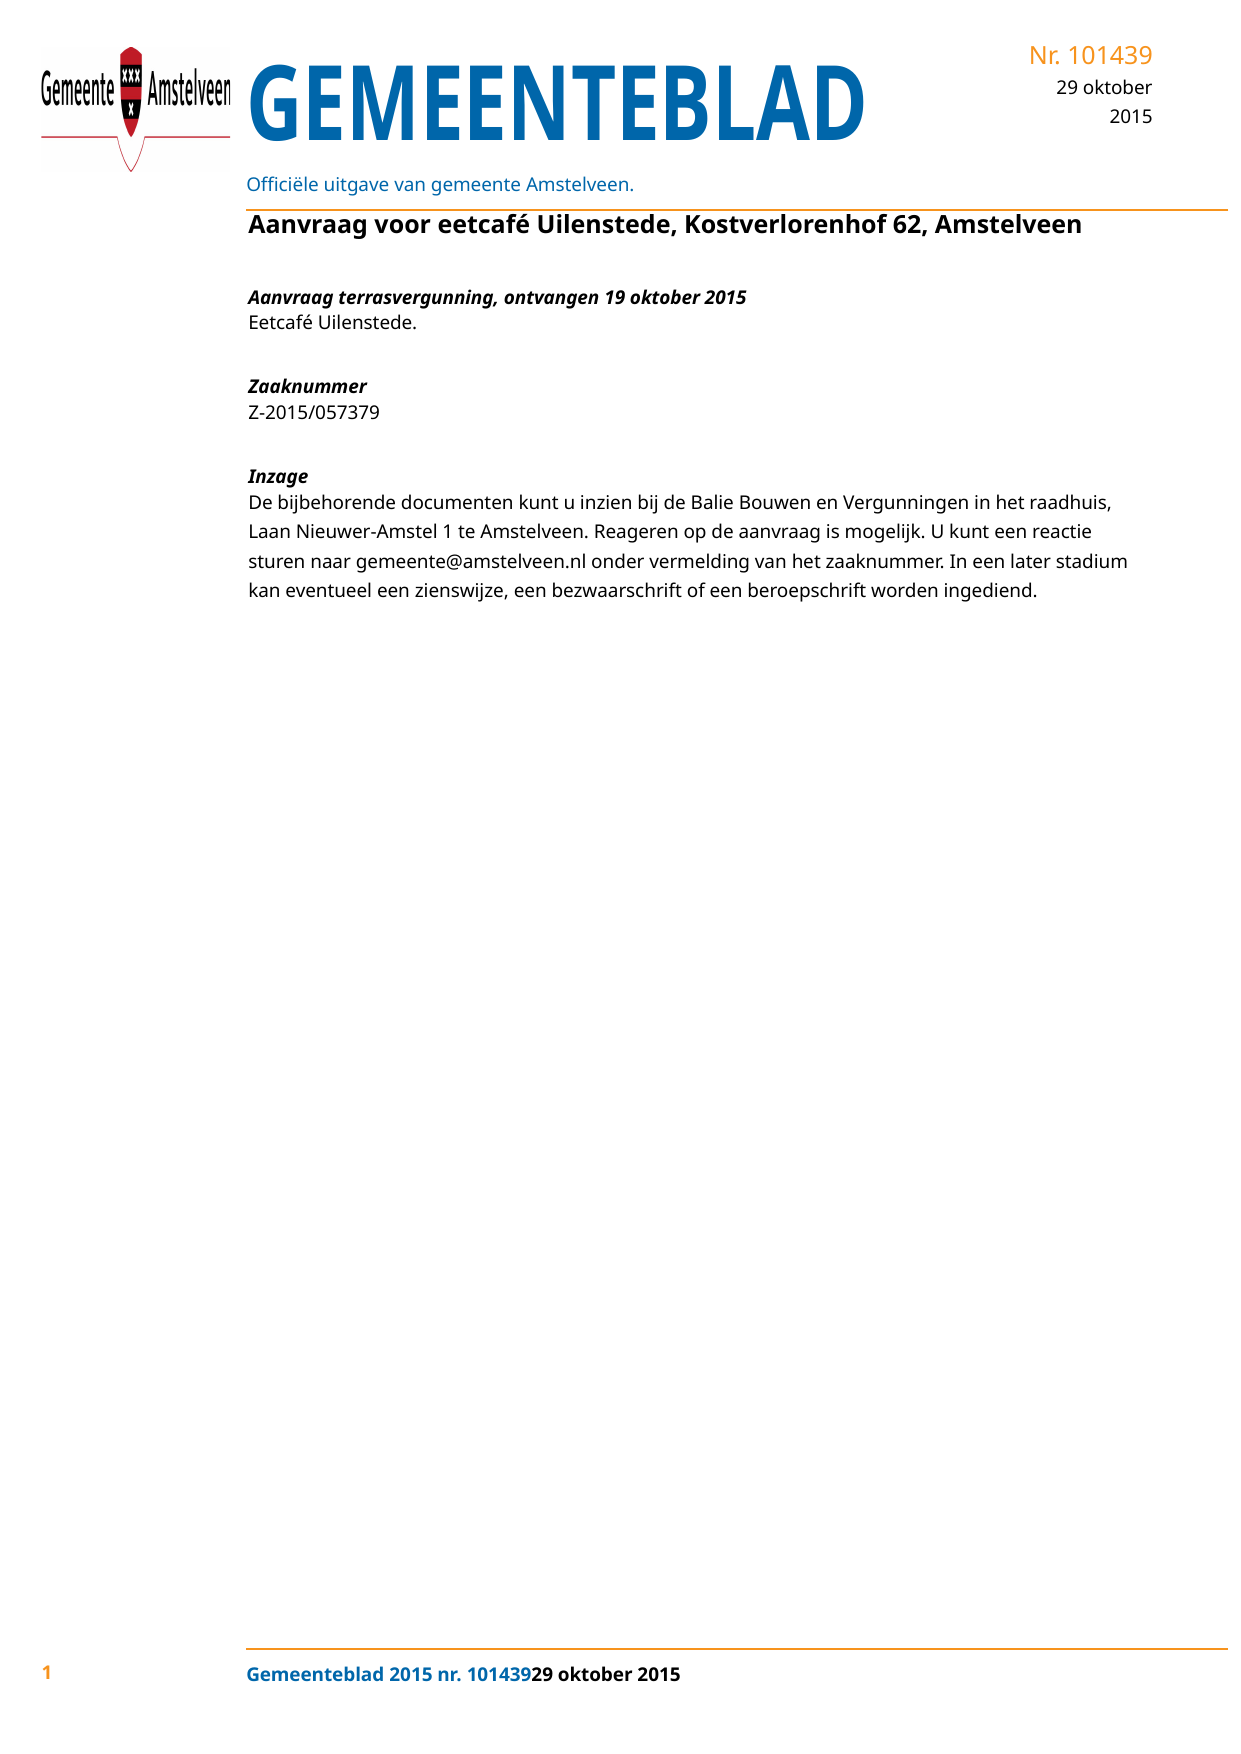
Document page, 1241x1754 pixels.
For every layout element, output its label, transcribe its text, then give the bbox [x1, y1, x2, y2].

text Eetcafé Uilenstede. [248, 309, 1152, 335]
text Inzage [248, 463, 1152, 489]
picture [41, 47, 231, 172]
text De bijbehorende documenten kunt u inzien bij de Balie Bouwen en Vergunningen in het raadhuis, Laan Nieuwer-Amstel 1 te Amstelveen. Reageren op de aanvraag is mogelijk. U kunt een reactie sturen naar gemeente@amstelveen.nl onder vermelding van het zaaknummer. In een later stadium kan eventueel een zienswijze, een bezwaarschrift of een beroepschrift worden ingediend. [248, 489, 1152, 603]
text Aanvraag voor eetcafé Uilenstede, Kostverlorenhof 62, Amstelveen [248, 211, 1152, 241]
text Z-2015/057379 [248, 399, 1152, 425]
text Zaaknummer [248, 373, 1152, 399]
text Aanvraag terrasvergunning, ontvangen 19 oktober 2015 [248, 284, 1152, 309]
